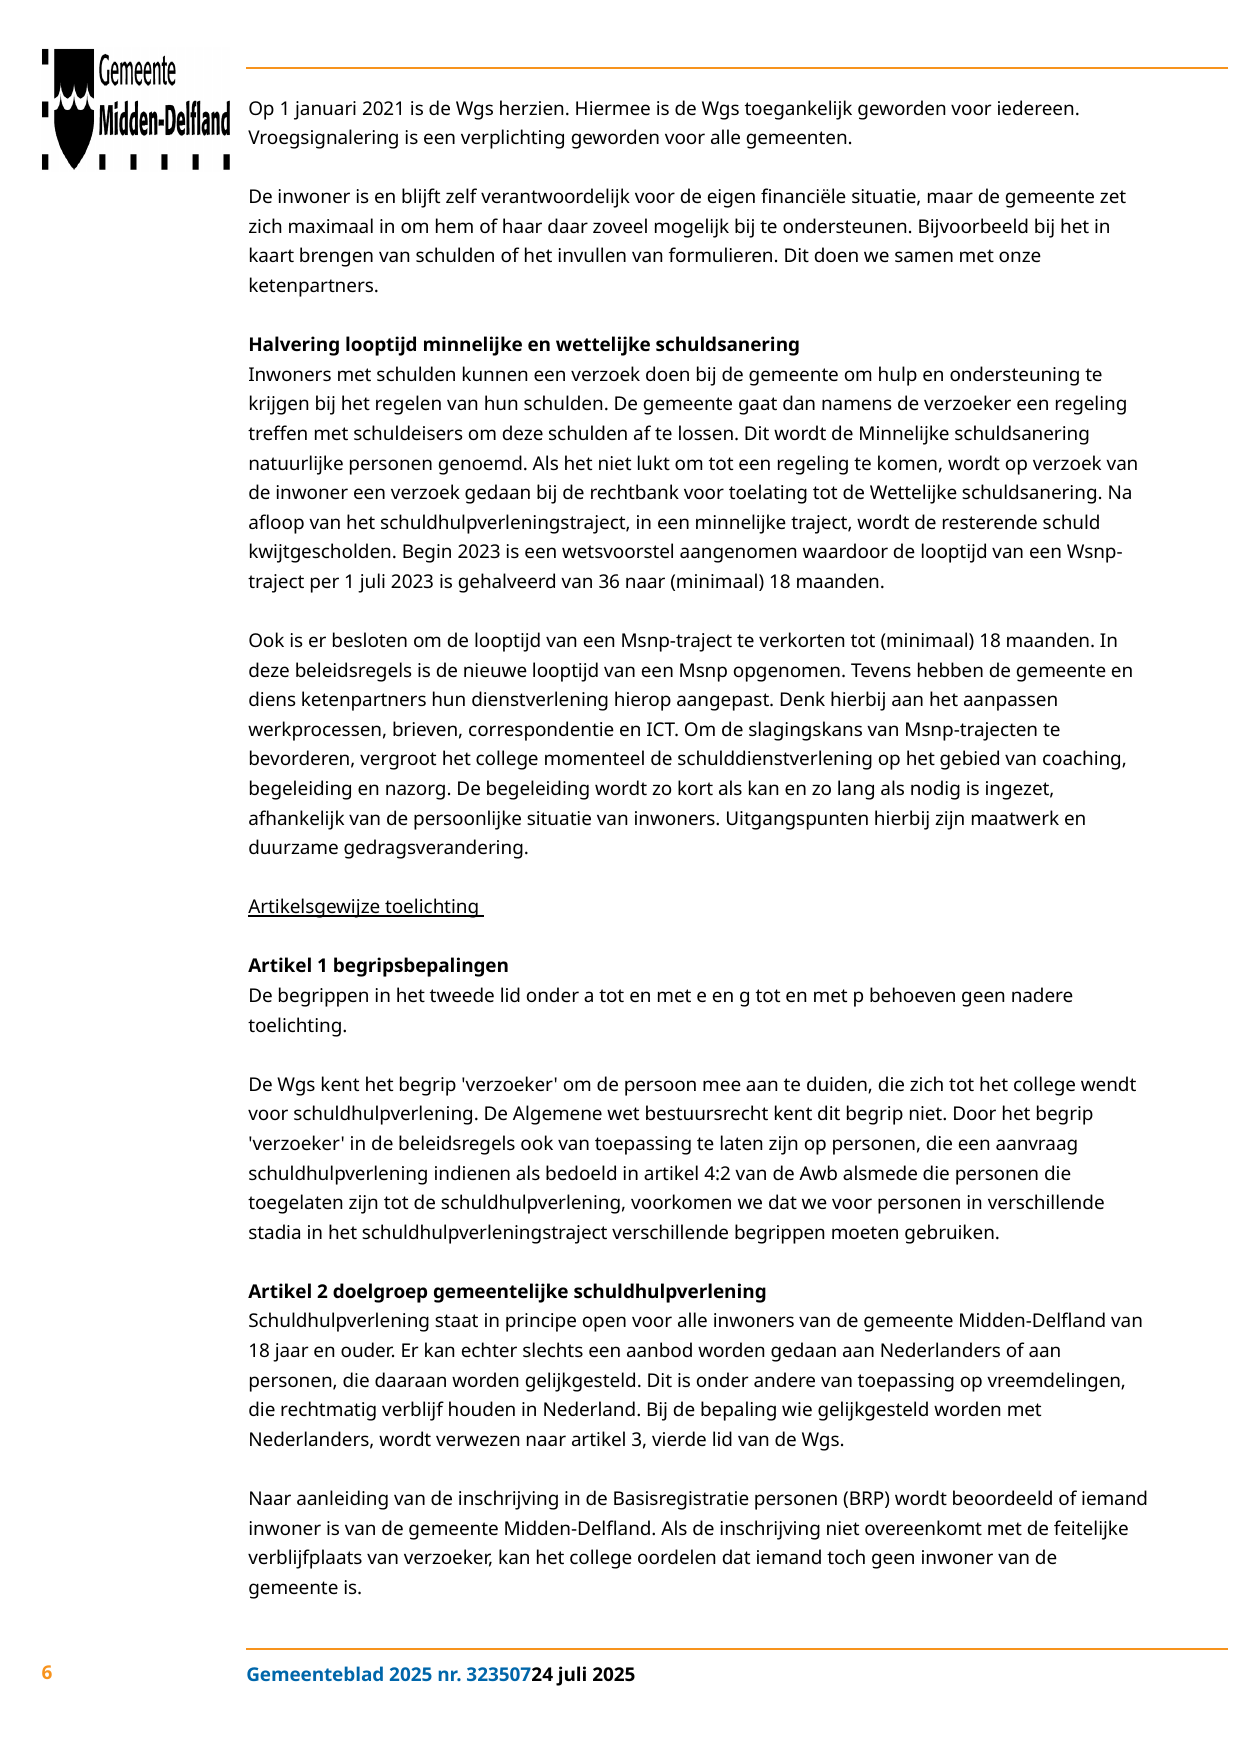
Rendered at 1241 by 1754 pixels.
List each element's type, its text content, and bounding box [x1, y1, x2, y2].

text Naar aanleiding van de inschrijving in de Basisregistratie personen (BRP) wordt beoordeeld of iemand inwoner is van de gemeente Midden-Delfland. Als de inschrijving niet overeenkomt met de feitelijke verblijfplaats van verzoeker, kan het college oordelen dat iemand toch geen inwoner van de gemeente is. [248, 1485, 1152, 1600]
text De begrippen in het tweede lid onder a tot en met e en g tot en met p behoeven geen nadere toelichting. [248, 982, 1152, 1038]
text Halvering looptijd minnelijke en wettelijke schuldsanering [248, 331, 1152, 357]
text De Wgs kent het begrip 'verzoeker' om de persoon mee aan te duiden, die zich tot het college wendt voor schuldhulpverlening. De Algemene wet bestuursrecht kent dit begrip niet. Door het begrip 'verzoeker' in de beleidsregels ook van toepassing te laten zijn op personen, die een aanvraag schuldhulpverlening indienen als bedoeld in artikel 4:2 van de Awb alsmede die personen die toegelaten zijn tot de schuldhulpverlening, voorkomen we dat we voor personen in verschillende stadia in het schuldhulpverleningstraject verschillende begrippen moeten gebruiken. [248, 1071, 1152, 1245]
picture [41, 47, 231, 172]
text Schuldhulpverlening staat in principe open voor alle inwoners van de gemeente Midden-Delfland van 18 jaar en ouder. Er kan echter slechts een aanbod worden gedaan aan Nederlanders of aan personen, die daaraan worden gelijkgesteld. Dit is onder andere van toepassing op vreemdelingen, die rechtmatig verblijf houden in Nederland. Bij de bepaling wie gelijkgesteld worden met Nederlanders, wordt verwezen naar artikel 3, vierde lid van de Wgs. [248, 1308, 1152, 1452]
text Ook is er besloten om de looptijd van een Msnp-traject te verkorten tot (minimaal) 18 maanden. In deze beleidsregels is de nieuwe looptijd van een Msnp opgenomen. Tevens hebben de gemeente en diens ketenpartners hun dienstverlening hierop aangepast. Denk hierbij aan het aanpassen werkprocessen, brieven, correspondentie en ICT. Om de slagingskans van Msnp-trajecten te bevorderen, vergroot het college momenteel de schulddienstverlening op het gebied van coaching, begeleiding en nazorg. De begeleiding wordt zo kort als kan en zo lang als nodig is ingezet, afhankelijk van de persoonlijke situatie van inwoners. Uitgangspunten hierbij zijn maatwerk en duurzame gedragsverandering. [248, 627, 1152, 860]
text Artikelsgewijze toelichting [248, 893, 1152, 919]
text Op 1 januari 2021 is de Wgs herzien. Hiermee is de Wgs toegankelijk geworden voor iedereen. Vroegsignalering is een verplichting geworden voor alle gemeenten. [248, 95, 1152, 150]
text Artikel 2 doelgroep gemeentelijke schuldhulpverlening [248, 1278, 1152, 1304]
text Artikel 1 begripsbepalingen [248, 953, 1152, 978]
text De inwoner is en blijft zelf verantwoordelijk voor de eigen financiële situatie, maar de gemeente zet zich maximaal in om hem of haar daar zoveel mogelijk bij te ondersteunen. Bijvoorbeeld bij het in kaart brengen van schulden of het invullen van formulieren. Dit doen we samen met onze ketenpartners. [248, 183, 1152, 298]
text Inwoners met schulden kunnen een verzoek doen bij de gemeente om hulp en ondersteuning te krijgen bij het regelen van hun schulden. De gemeente gaat dan namens de verzoeker een regeling treffen met schuldeisers om deze schulden af te lossen. Dit wordt de Minnelijke schuldsanering natuurlijke personen genoemd. Als het niet lukt om tot een regeling te komen, wordt op verzoek van de inwoner een verzoek gedaan bij de rechtbank voor toelating tot de Wettelijke schuldsanering. Na afloop van het schuldhulpverleningstraject, in een minnelijke traject, wordt de resterende schuld kwijtgescholden. Begin 2023 is een wetsvoorstel aangenomen waardoor de looptijd van een Wsnp-traject per 1 juli 2023 is gehalveerd van 36 naar (minimaal) 18 maanden. [248, 361, 1152, 594]
